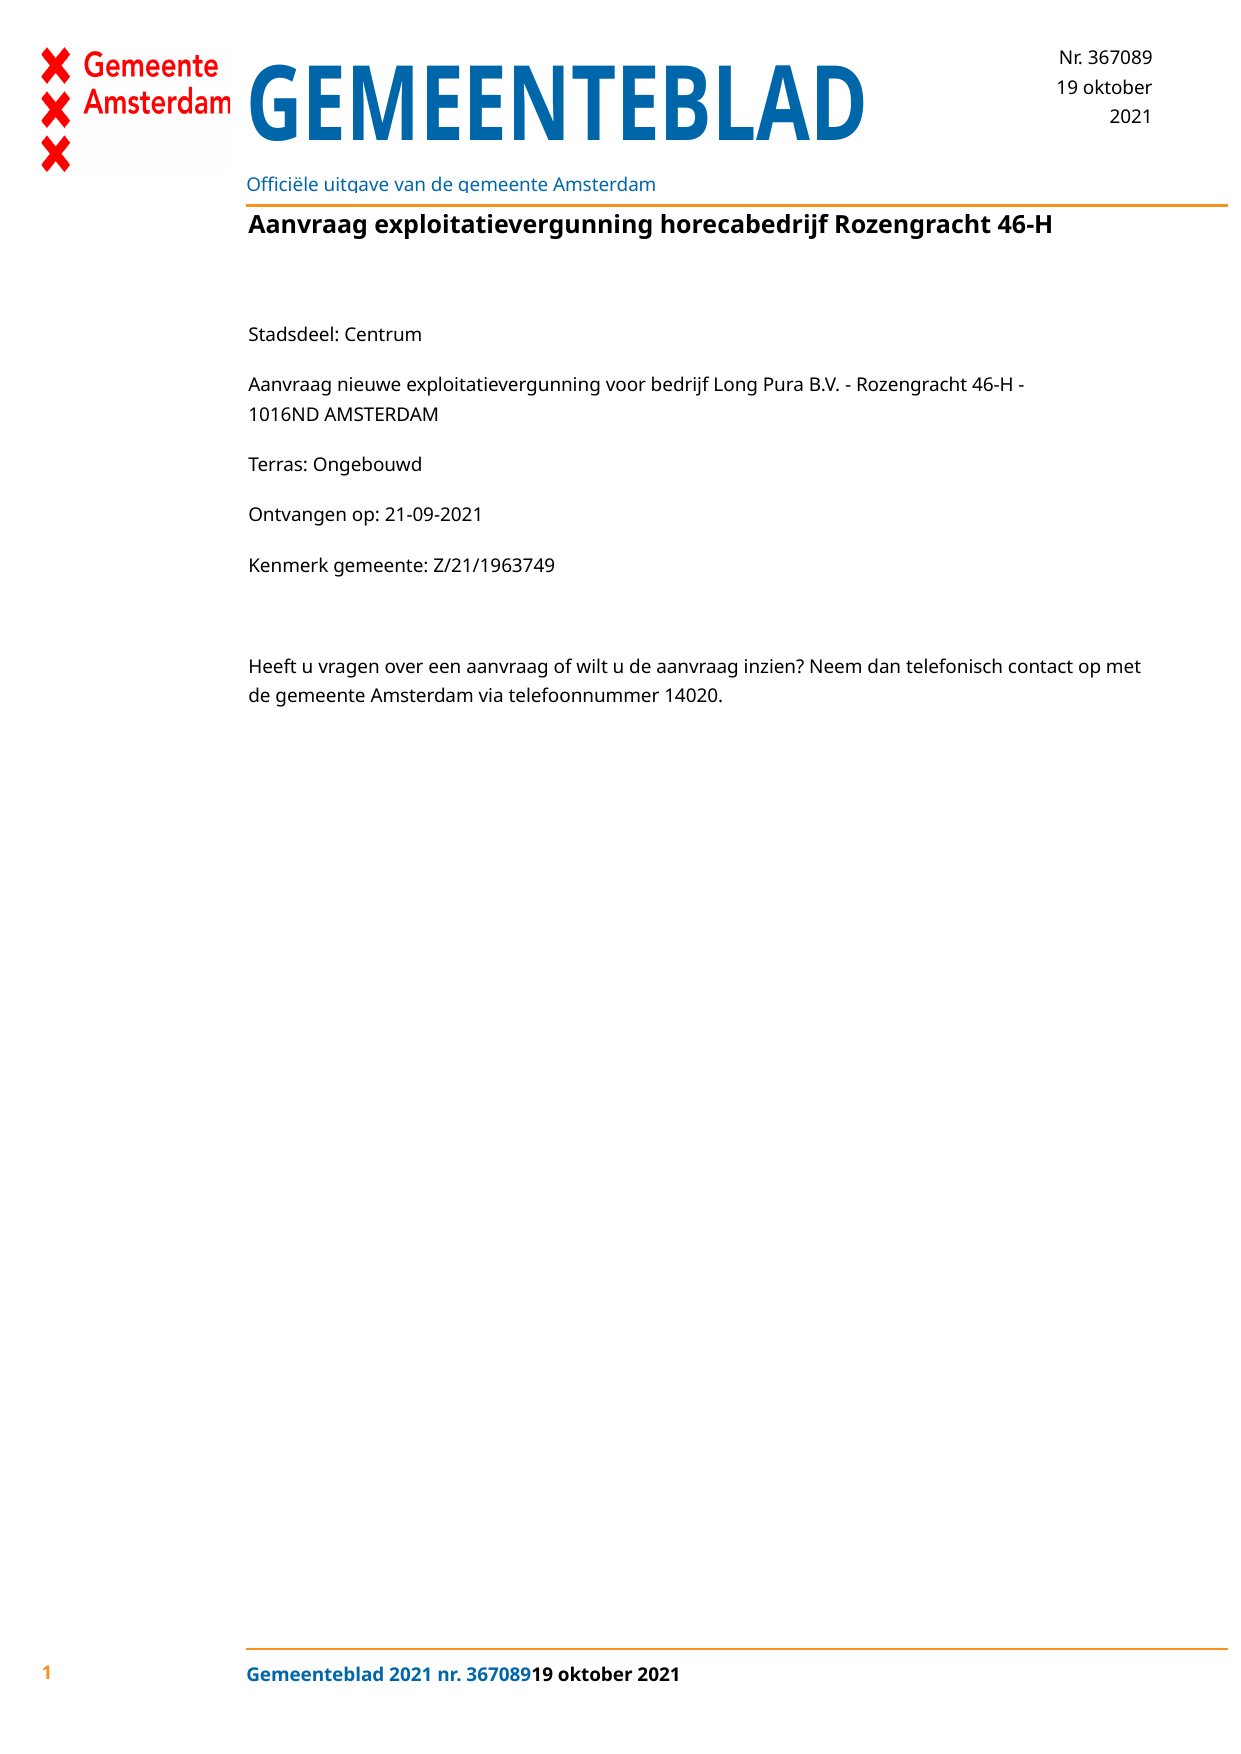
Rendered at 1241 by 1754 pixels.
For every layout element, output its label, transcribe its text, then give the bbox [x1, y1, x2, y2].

text Terras: Ongebouwd [248, 451, 1152, 477]
text Kenmerk gemeente: Z/21/1963749 [248, 552, 1152, 578]
text Aanvraag exploitatievergunning horecabedrijf Rozengracht 46-H [248, 207, 1152, 241]
picture [41, 47, 231, 172]
text Heeft u vragen over een aanvraag of wilt u de aanvraag inzien? Neem dan telefonisch contact op met de gemeente Amsterdam via telefoonnummer 14020. [248, 653, 1152, 708]
text Aanvraag nieuwe exploitatievergunning voor bedrijf Long Pura B.V. - Rozengracht 46-H - 1016ND AMSTERDAM [248, 371, 1152, 426]
text Ontvangen op: 21-09-2021 [248, 502, 1152, 527]
text Stadsdeel: Centrum [248, 321, 1152, 346]
